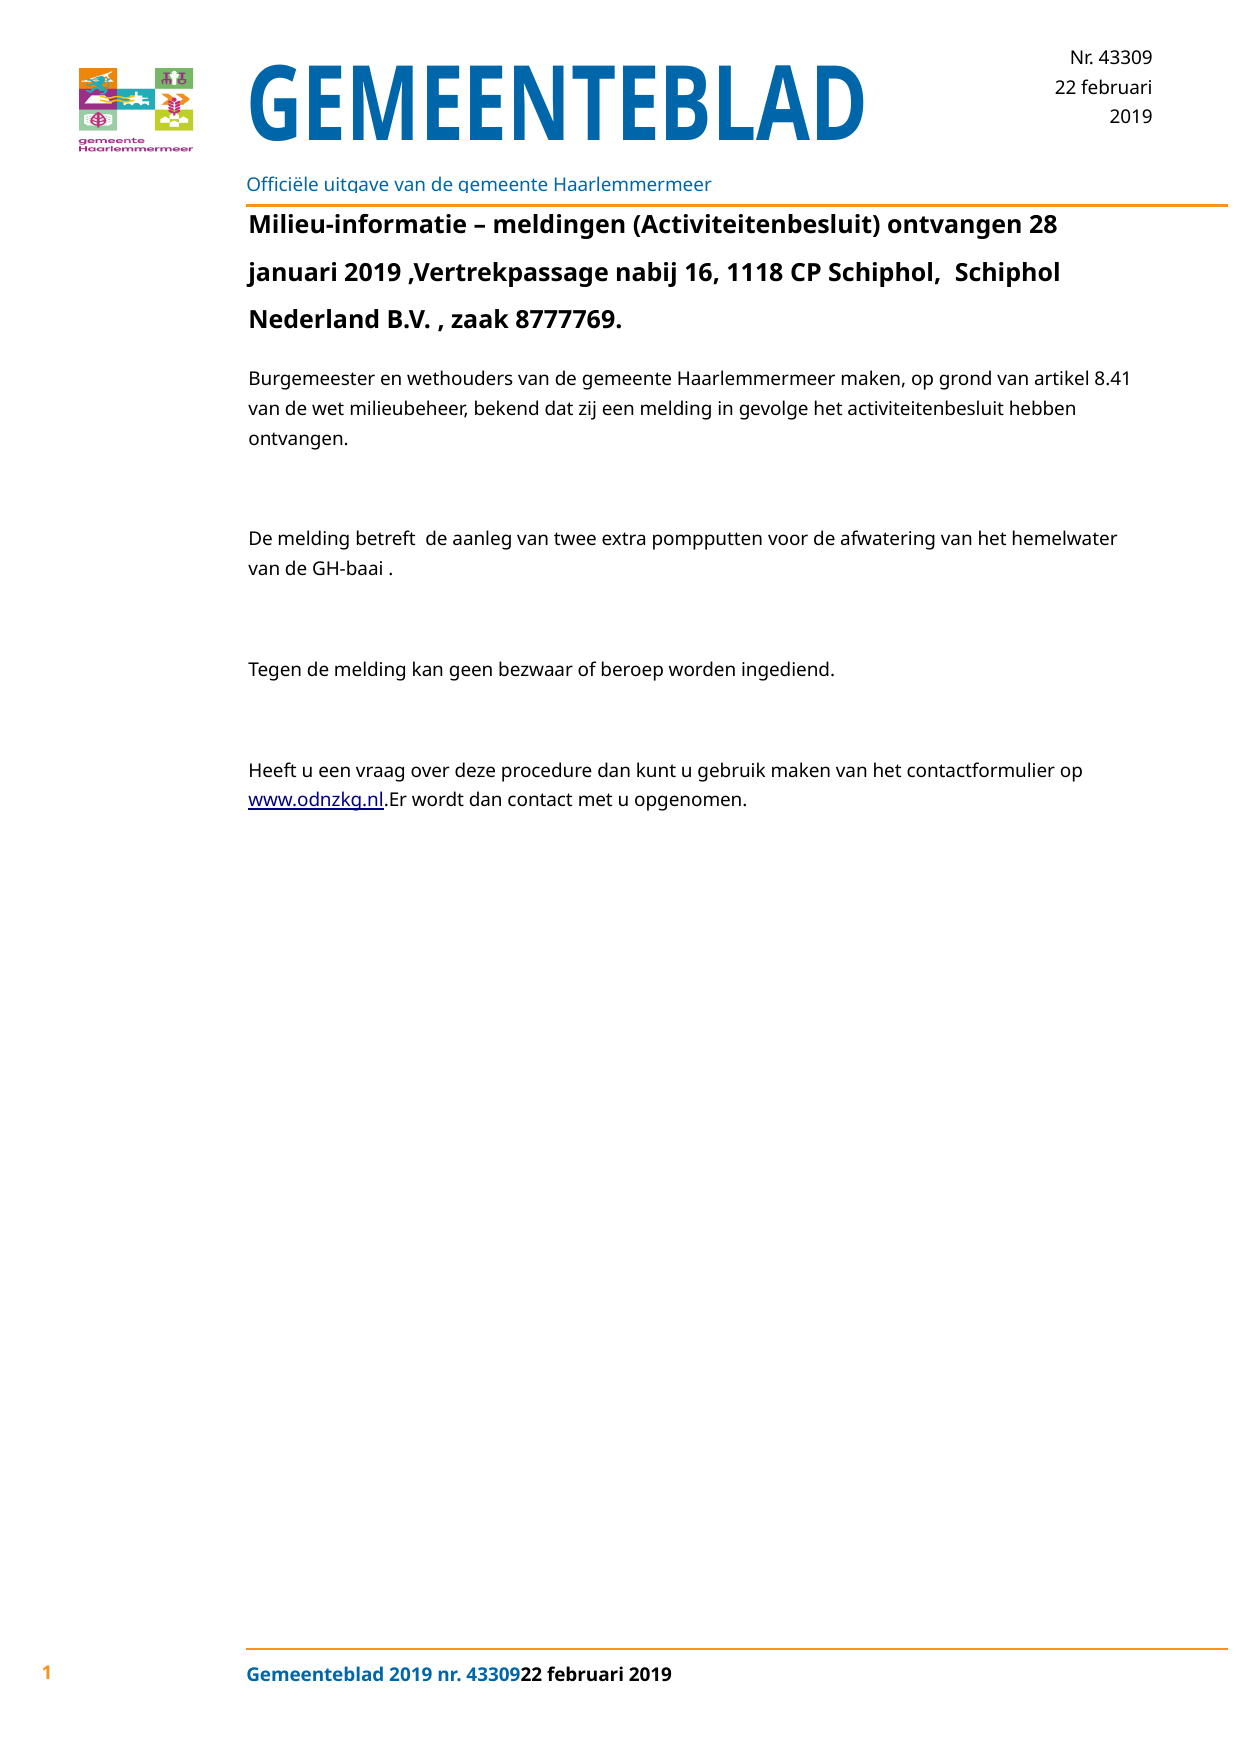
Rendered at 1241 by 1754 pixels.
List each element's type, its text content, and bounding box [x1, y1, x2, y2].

text De melding betreft de aanleg van twee extra pompputten voor de afwatering van het hemelwater van de GH-baai . [248, 526, 1152, 581]
picture [41, 47, 231, 172]
text Milieu-informatie – meldingen (Activiteitenbesluit) ontvangen 28 januari 2019 ,Vertrekpassage nabij 16, 1118 CP Schiphol, Schiphol Nederland B.V. , zaak 8777769. [248, 207, 1152, 336]
text Heeft u een vraag over deze procedure dan kunt u gebruik maken van het contactformulier op www.odnzkg.nl.Er wordt dan contact met u opgenomen. [248, 757, 1152, 812]
text Tegen de melding kan geen bezwaar of beroep worden ingediend. [248, 656, 1152, 682]
text Burgemeester en wethouders van de gemeente Haarlemmermeer maken, op grond van artikel 8.41 van de wet milieubeheer, bekend dat zij een melding in gevolge het activiteitenbesluit hebben ontvangen. [248, 366, 1152, 450]
